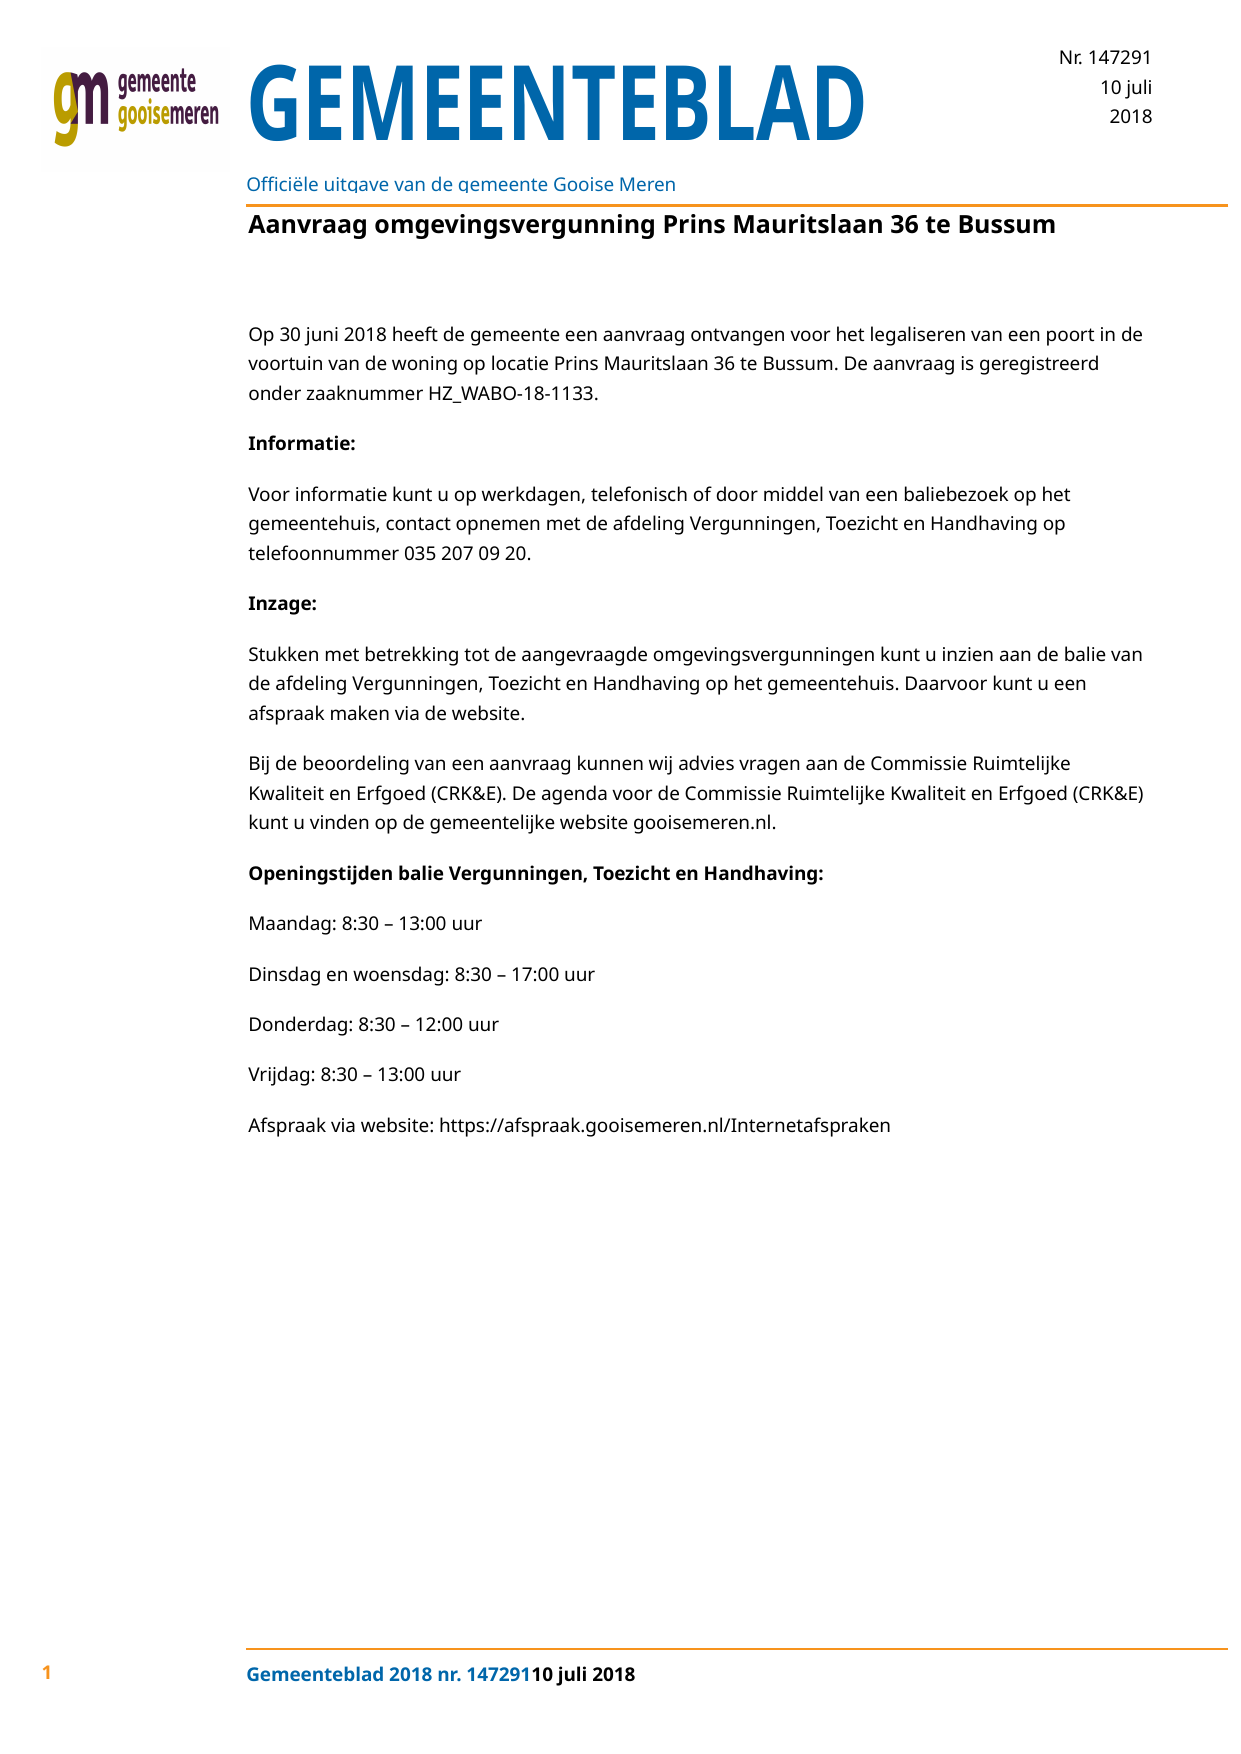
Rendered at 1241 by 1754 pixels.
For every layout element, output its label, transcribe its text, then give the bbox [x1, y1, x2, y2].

text Aanvraag omgevingsvergunning Prins Mauritslaan 36 te Bussum [248, 207, 1152, 241]
picture [41, 47, 231, 172]
text Vrijdag: 8:30 – 13:00 uur [248, 1062, 1152, 1087]
text Dinsdag en woensdag: 8:30 – 17:00 uur [248, 961, 1152, 986]
text Bij de beoordeling van een aanvraag kunnen wij advies vragen aan de Commissie Ruimtelijke Kwaliteit en Erfgoed (CRK&E). De agenda voor de Commissie Ruimtelijke Kwaliteit en Erfgoed (CRK&E) kunt u vinden op de gemeentelijke website gooisemeren.nl. [248, 750, 1152, 835]
text Inzage: [248, 590, 1152, 616]
text Informatie: [248, 430, 1152, 456]
text Maandag: 8:30 – 13:00 uur [248, 910, 1152, 936]
text Voor informatie kunt u op werkdagen, telefonisch of door middel van een baliebezoek op het gemeentehuis, contact opnemen met de afdeling Vergunningen, Toezicht en Handhaving op telefoonnummer 035 207 09 20. [248, 481, 1152, 566]
text Stukken met betrekking tot de aangevraagde omgevingsvergunningen kunt u inzien aan de balie van de afdeling Vergunningen, Toezicht en Handhaving op het gemeentehuis. Daarvoor kunt u een afspraak maken via de website. [248, 641, 1152, 726]
text Openingstijden balie Vergunningen, Toezicht en Handhaving: [248, 860, 1152, 886]
text Donderdag: 8:30 – 12:00 uur [248, 1011, 1152, 1037]
text Op 30 juni 2018 heeft de gemeente een aanvraag ontvangen voor het legaliseren van een poort in de voortuin van de woning op locatie Prins Mauritslaan 36 te Bussum. De aanvraag is geregistreerd onder zaaknummer HZ_WABO-18-1133. [248, 321, 1152, 406]
text Afspraak via website: https://afspraak.gooisemeren.nl/Internetafspraken [248, 1112, 1152, 1138]
